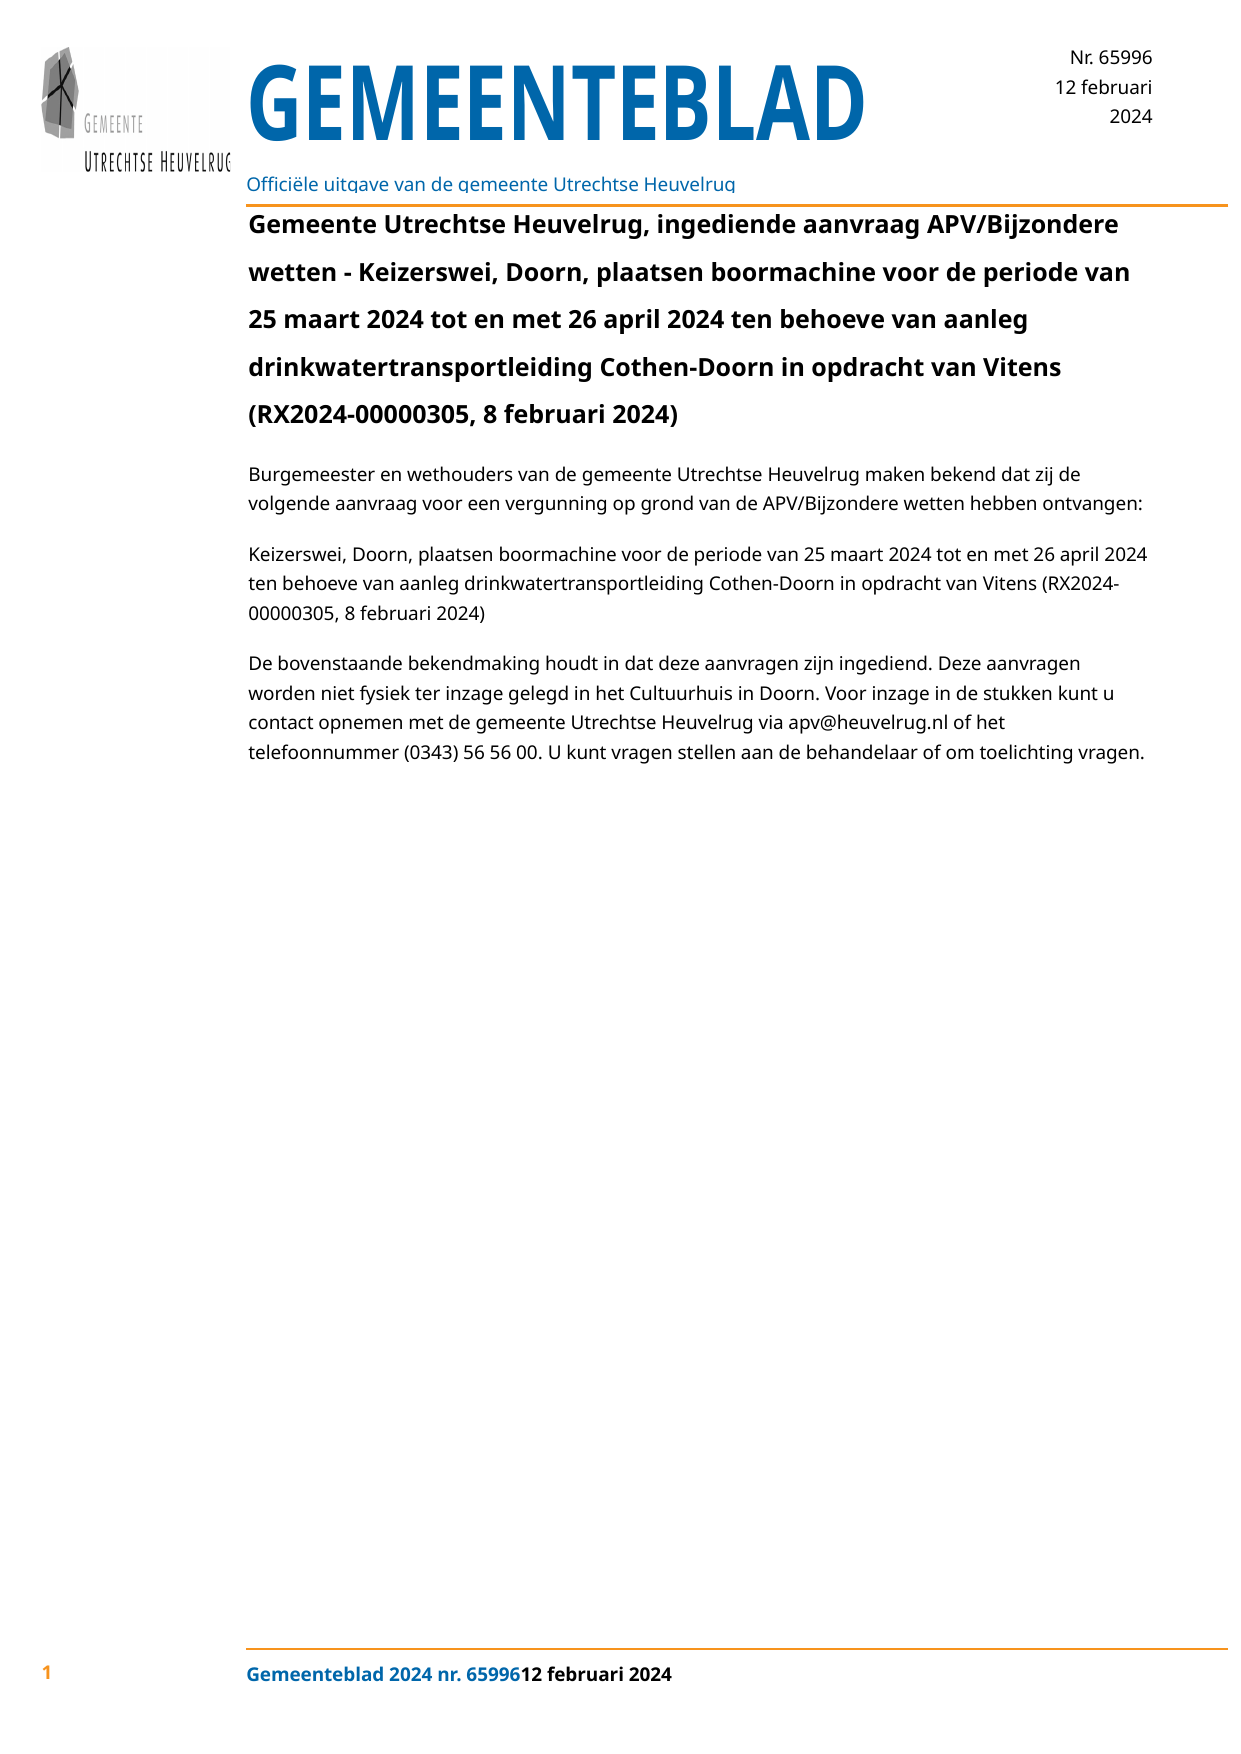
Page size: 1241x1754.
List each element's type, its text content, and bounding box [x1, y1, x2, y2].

text Gemeente Utrechtse Heuvelrug, ingediende aanvraag APV/Bijzondere wetten - Keizerswei, Doorn, plaatsen boormachine voor de periode van 25 maart 2024 tot en met 26 april 2024 ten behoeve van aanleg drinkwatertransportleiding Cothen-Doorn in opdracht van Vitens (RX2024-00000305, 8 februari 2024) [248, 207, 1152, 431]
text Keizerswei, Doorn, plaatsen boormachine voor de periode van 25 maart 2024 tot en met 26 april 2024 ten behoeve van aanleg drinkwatertransportleiding Cothen-Doorn in opdracht van Vitens (RX2024-00000305, 8 februari 2024) [248, 541, 1152, 626]
text Burgemeester en wethouders van de gemeente Utrechtse Heuvelrug maken bekend dat zij de volgende aanvraag voor een vergunning op grond van de APV/Bijzondere wetten hebben ontvangen: [248, 461, 1152, 516]
picture [41, 47, 231, 172]
text De bovenstaande bekendmaking houdt in dat deze aanvragen zijn ingediend. Deze aanvragen worden niet fysiek ter inzage gelegd in het Cultuurhuis in Doorn. Voor inzage in de stukken kunt u contact opnemen met de gemeente Utrechtse Heuvelrug via apv@heuvelrug.nl of het telefoonnummer (0343) 56 56 00. U kunt vragen stellen aan de behandelaar of om toelichting vragen. [248, 650, 1152, 765]
